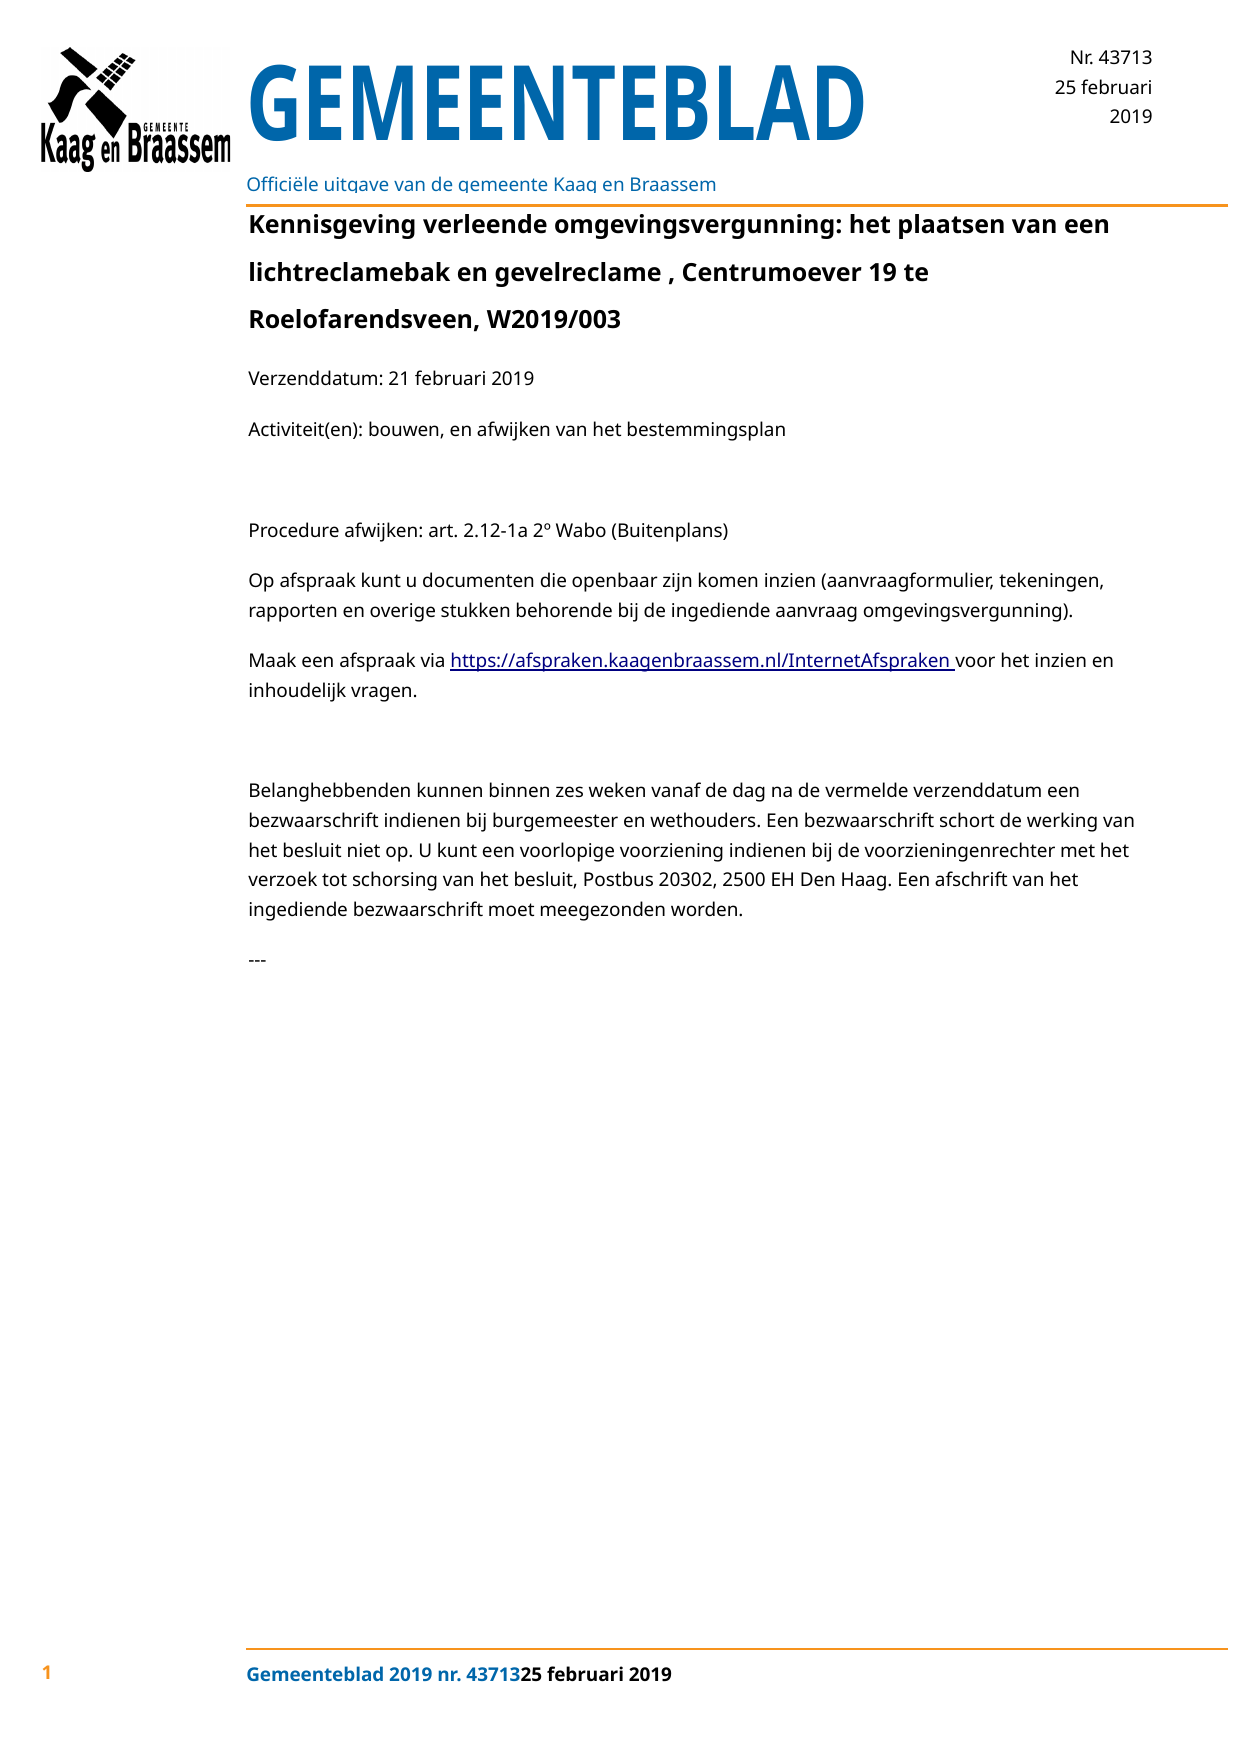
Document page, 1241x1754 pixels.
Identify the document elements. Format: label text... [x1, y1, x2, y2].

picture [41, 47, 231, 172]
text Belanghebbenden kunnen binnen zes weken vanaf de dag na de vermelde verzenddatum een bezwaarschrift indienen bij burgemeester en wethouders. Een bezwaarschrift schort de werking van het besluit niet op. U kunt een voorlopige voorziening indienen bij de voorzieningenrechter met het verzoek tot schorsing van het besluit, Postbus 20302, 2500 EH Den Haag. Een afschrift van het ingediende bezwaarschrift moet meegezonden worden. [248, 778, 1152, 922]
text Maak een afspraak via https://afspraken.kaagenbraassem.nl/InternetAfspraken voor het inzien en inhoudelijk vragen. [248, 647, 1152, 702]
text Activiteit(en): bouwen, en afwijken van het bestemmingsplan [248, 416, 1152, 442]
text Procedure afwijken: art. 2.12-1a 2º Wabo (Buitenplans) [248, 517, 1152, 542]
text Kennisgeving verleende omgevingsvergunning: het plaatsen van een lichtreclamebak en gevelreclame , Centrumoever 19 te Roelofarendsveen, W2019/003 [248, 207, 1152, 336]
text Verzenddatum: 21 februari 2019 [248, 366, 1152, 391]
text --- [248, 946, 1152, 972]
text Op afspraak kunt u documenten die openbaar zijn komen inzien (aanvraagformulier, tekeningen, rapporten en overige stukken behorende bij de ingediende aanvraag omgevingsvergunning). [248, 567, 1152, 622]
